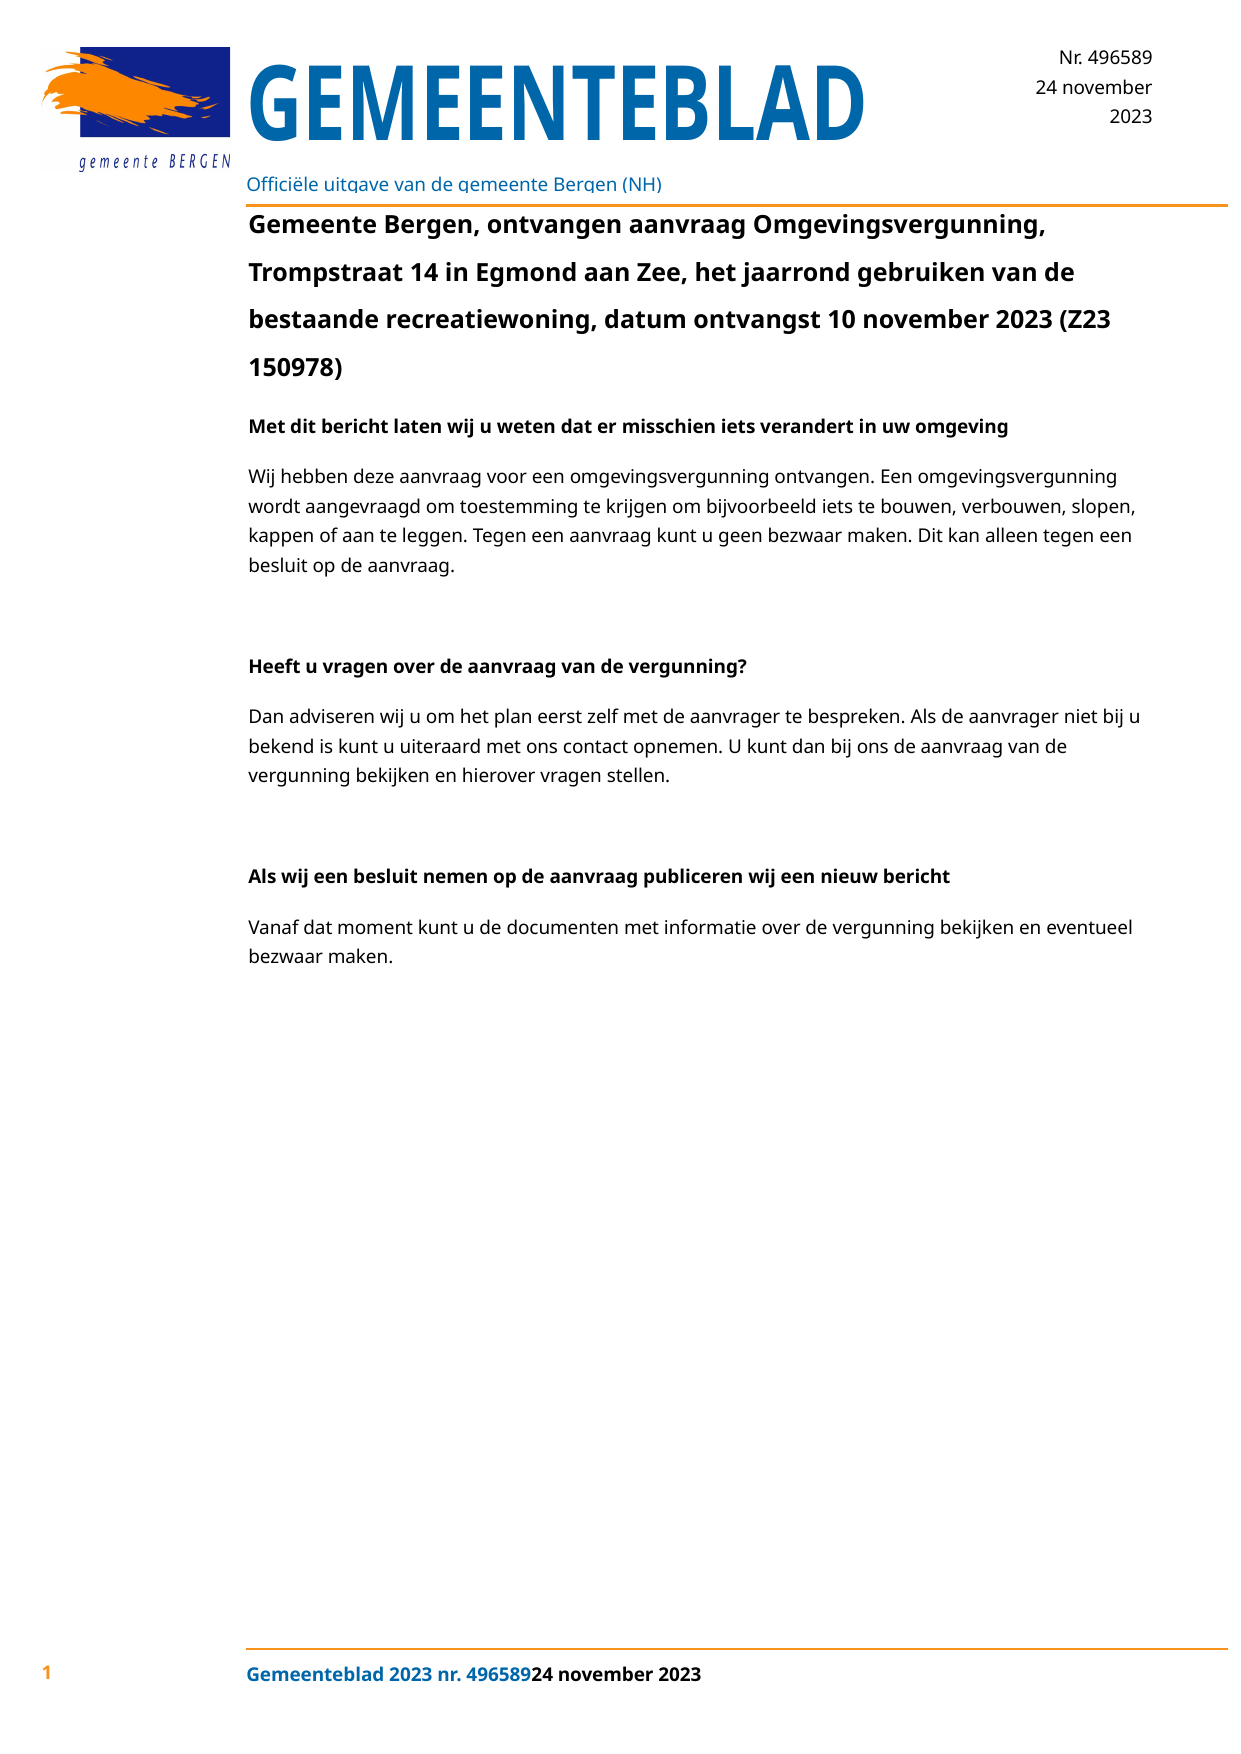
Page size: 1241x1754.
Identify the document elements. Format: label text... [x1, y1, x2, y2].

text Wij hebben deze aanvraag voor een omgevingsvergunning ontvangen. Een omgevingsvergunning wordt aangevraagd om toestemming te krijgen om bijvoorbeeld iets te bouwen, verbouwen, slopen, kappen of aan te leggen. Tegen een aanvraag kunt u geen bezwaar maken. Dit kan alleen tegen een besluit op de aanvraag. [248, 463, 1152, 578]
text Als wij een besluit nemen op de aanvraag publiceren wij een nieuw bericht [248, 863, 1152, 889]
text Gemeente Bergen, ontvangen aanvraag Omgevingsvergunning, Trompstraat 14 in Egmond aan Zee, het jaarrond gebruiken van de bestaande recreatiewoning, datum ontvangst 10 november 2023 (Z23 150978) [248, 207, 1152, 384]
text Met dit bericht laten wij u weten dat er misschien iets verandert in uw omgeving [248, 413, 1152, 439]
picture [41, 47, 231, 172]
text Vanaf dat moment kunt u de documenten met informatie over de vergunning bekijken en eventueel bezwaar maken. [248, 914, 1152, 969]
text Heeft u vragen over de aanvraag van de vergunning? [248, 653, 1152, 679]
text Dan adviseren wij u om het plan eerst zelf met de aanvrager te bespreken. Als de aanvrager niet bij u bekend is kunt u uiteraard met ons contact opnemen. U kunt dan bij ons de aanvraag van de vergunning bekijken en hierover vragen stellen. [248, 703, 1152, 788]
